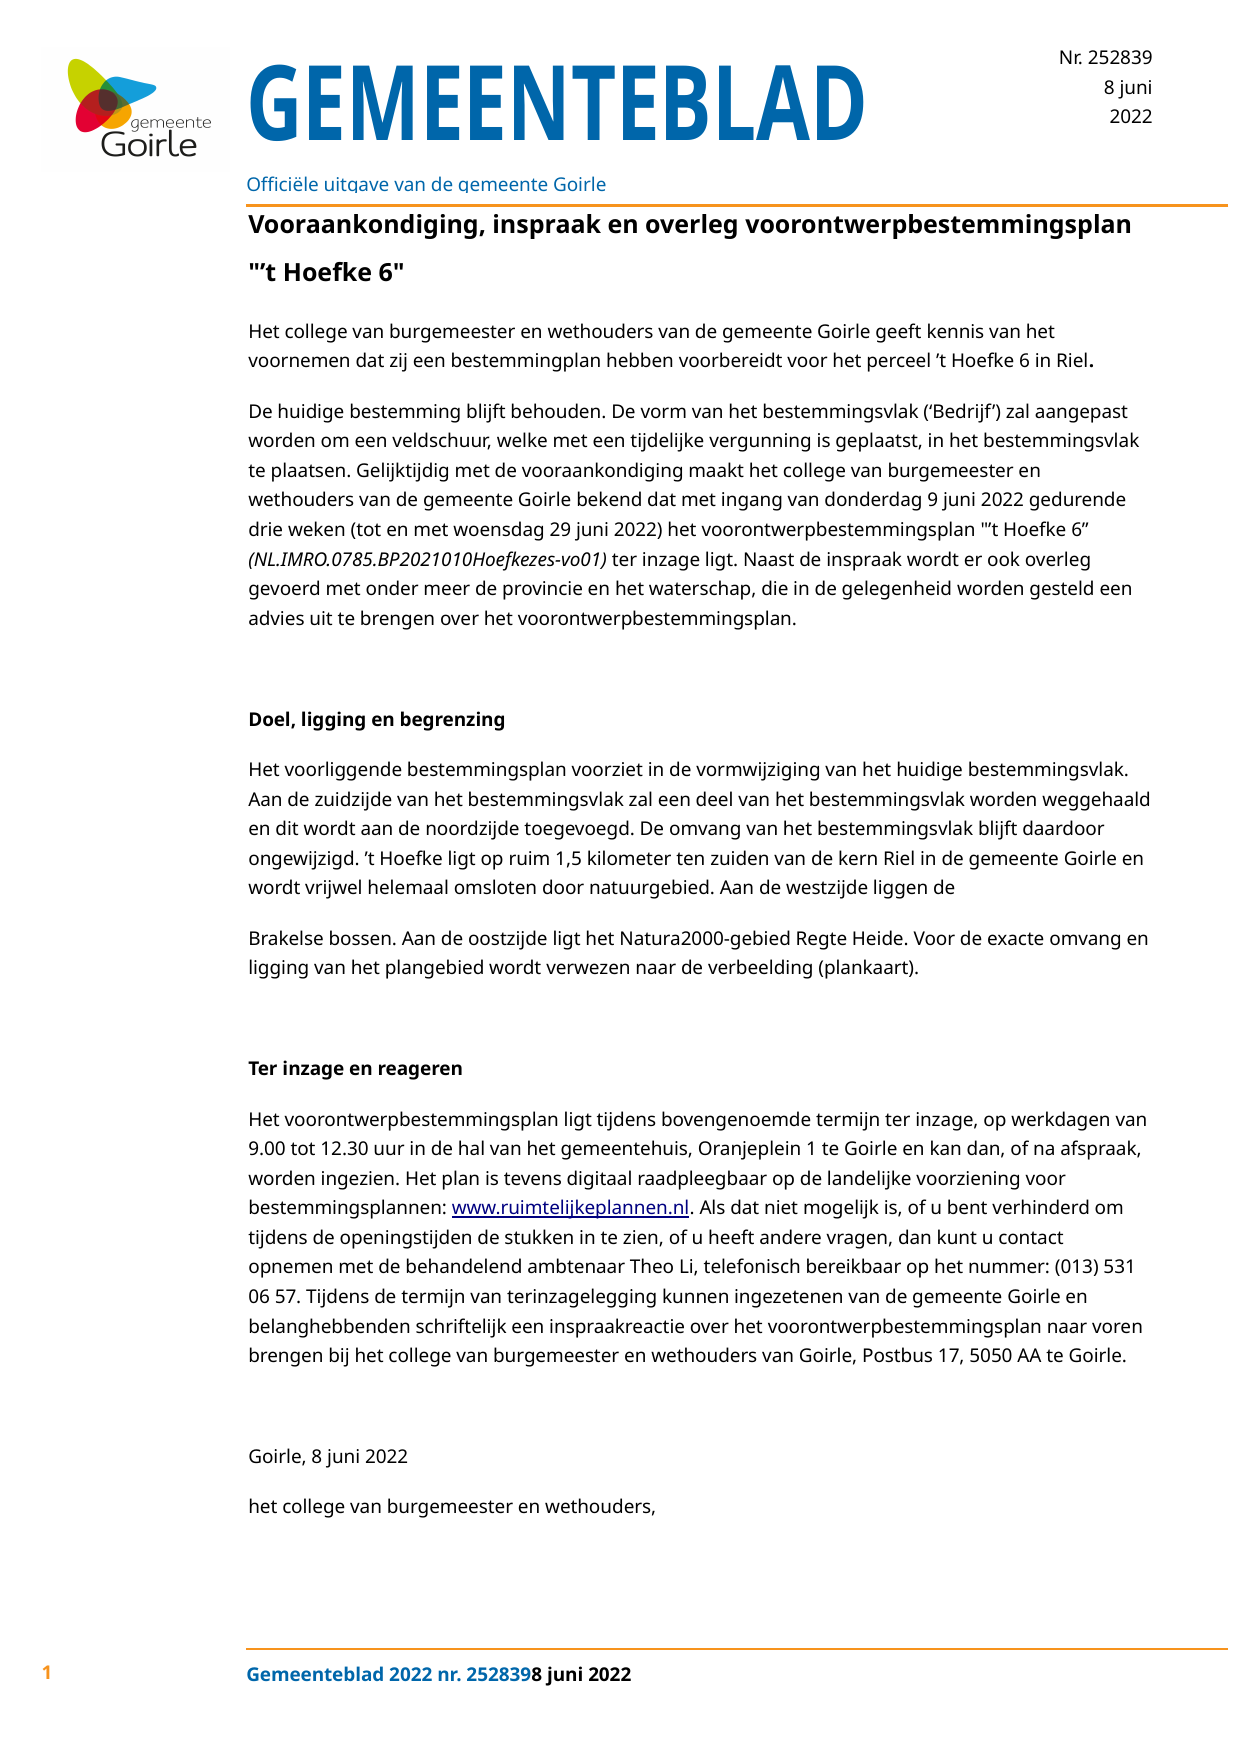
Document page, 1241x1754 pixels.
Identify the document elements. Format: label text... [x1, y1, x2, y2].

text Het voorontwerpbestemmingsplan ligt tijdens bovengenoemde termijn ter inzage, op werkdagen van 9.00 tot 12.30 uur in de hal van het gemeentehuis, Oranjeplein 1 te Goirle en kan dan, of na afspraak, worden ingezien. Het plan is tevens digitaal raadpleegbaar op de landelijke voorziening voor bestemmingsplannen: www.ruimtelijkeplannen.nl. Als dat niet mogelijk is, of u bent verhinderd om tijdens de openingstijden de stukken in te zien, of u heeft andere vragen, dan kunt u contact opnemen met de behandelend ambtenaar Theo Li, telefonisch bereikbaar op het nummer: (013) 531 06 57. Tijdens de termijn van terinzagelegging kunnen ingezetenen van de gemeente Goirle en belanghebbenden schriftelijk een inspraakreactie over het voorontwerpbestemmingsplan naar voren brengen bij het college van burgemeester en wethouders van Goirle, Postbus 17, 5050 AA te Goirle. [248, 1106, 1152, 1368]
text De huidige bestemming blijft behouden. De vorm van het bestemmingsvlak (‘Bedrijf’) zal aangepast worden om een veldschuur, welke met een tijdelijke vergunning is geplaatst, in het bestemmingsvlak te plaatsen. Gelijktijdig met de vooraankondiging maakt het college van burgemeester en wethouders van de gemeente Goirle bekend dat met ingang van donderdag 9 juni 2022 gedurende drie weken (tot en met woensdag 29 juni 2022) het voorontwerpbestemmingsplan "’t Hoefke 6” (NL.IMRO.0785.BP2021010Hoefkezes-vo01) ter inzage ligt. Naast de inspraak wordt er ook overleg gevoerd met onder meer de provincie en het waterschap, die in de gelegenheid worden gesteld een advies uit te brengen over het voorontwerpbestemmingsplan. [248, 398, 1152, 631]
text Brakelse bossen. Aan de oostzijde ligt het Natura2000-gebied Regte Heide. Voor de exacte omvang en ligging van het plangebied wordt verwezen naar de verbeelding (plankaart). [248, 925, 1152, 980]
text het college van burgemeester en wethouders, [248, 1494, 1152, 1519]
text Vooraankondiging, inspraak en overleg voorontwerpbestemmingsplan "’t Hoefke 6" [248, 207, 1152, 288]
picture [41, 47, 231, 172]
text Goirle, 8 juni 2022 [248, 1443, 1152, 1469]
text Ter inzage en reageren [248, 1055, 1152, 1081]
text Doel, ligging en begrenzing [248, 706, 1152, 732]
text Het college van burgemeester en wethouders van de gemeente Goirle geeft kennis van het voornemen dat zij een bestemmingplan hebben voorbereidt voor het perceel ’t Hoefke 6 in Riel. [248, 318, 1152, 373]
text Het voorliggende bestemmingsplan voorziet in de vormwijziging van het huidige bestemmingsvlak. Aan de zuidzijde van het bestemmingsvlak zal een deel van het bestemmingsvlak worden weggehaald en dit wordt aan de noordzijde toegevoegd. De omvang van het bestemmingsvlak blijft daardoor ongewijzigd. ’t Hoefke ligt op ruim 1,5 kilometer ten zuiden van de kern Riel in de gemeente Goirle en wordt vrijwel helemaal omsloten door natuurgebied. Aan de westzijde liggen de [248, 756, 1152, 900]
